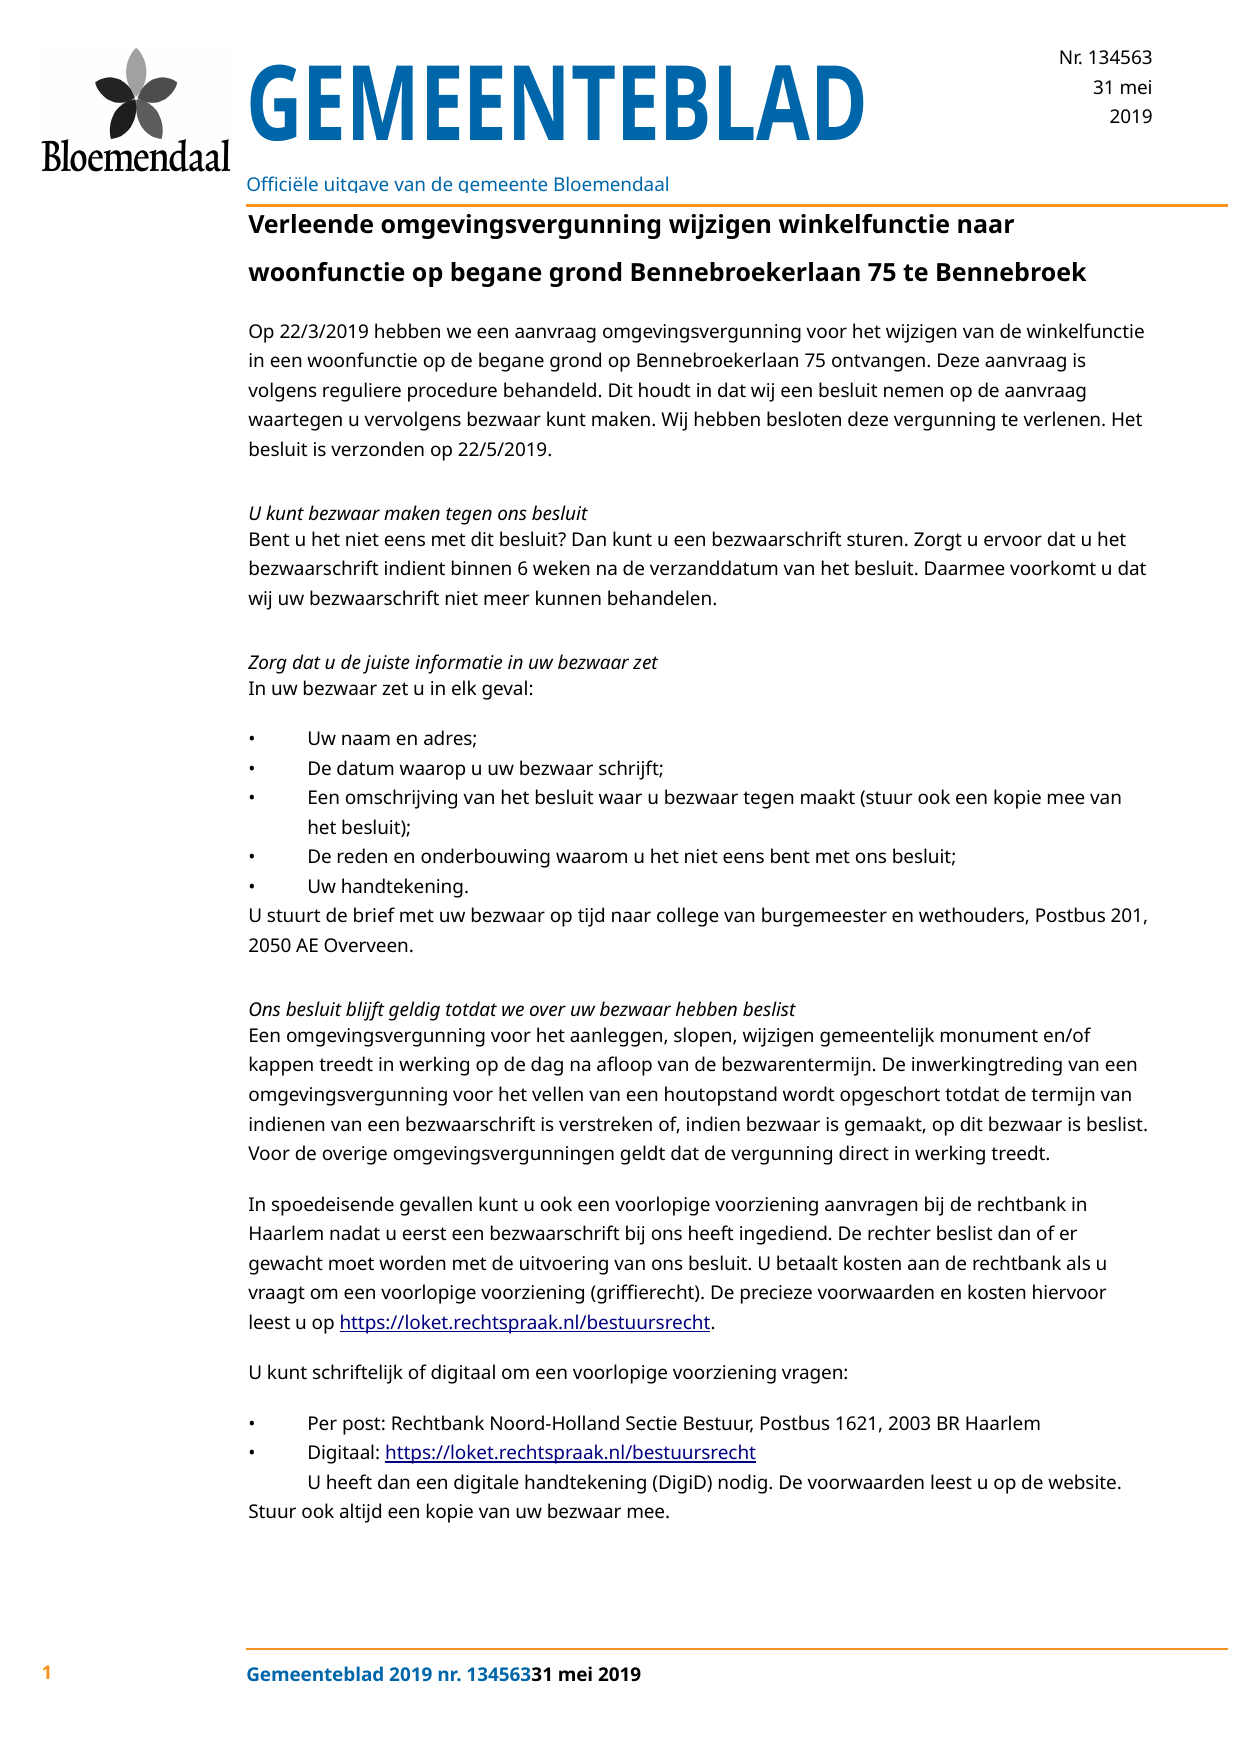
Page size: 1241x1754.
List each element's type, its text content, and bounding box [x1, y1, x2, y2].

text Stuur ook altijd een kopie van uw bezwaar mee. [248, 1499, 1152, 1524]
text U kunt schriftelijk of digitaal om een voorlopige voorziening vragen: [248, 1359, 1152, 1385]
list Per post: Rechtbank Noord-Holland Sectie Bestuur, Postbus 1621, 2003 BR Haarlem [248, 1410, 1152, 1436]
text Op 22/3/2019 hebben we een aanvraag omgevingsvergunning voor het wijzigen van de winkelfunctie in een woonfunctie op de begane grond op Bennebroekerlaan 75 ontvangen. Deze aanvraag is volgens reguliere procedure behandeld. Dit houdt in dat wij een besluit nemen op de aanvraag waartegen u vervolgens bezwaar kunt maken. Wij hebben besloten deze vergunning te verlenen. Het besluit is verzonden op 22/5/2019. [248, 318, 1152, 462]
picture [41, 47, 231, 172]
list Uw handtekening. [248, 873, 1152, 899]
list Uw naam en adres; [248, 725, 1152, 751]
text U kunt bezwaar maken tegen ons besluit [248, 500, 1152, 526]
text In uw bezwaar zet u in elk geval: [248, 675, 1152, 701]
text Een omgevingsvergunning voor het aanleggen, slopen, wijzigen gemeentelijk monument en/of kappen treedt in werking op de dag na afloop van de bezwarentermijn. De inwerkingtreding van een omgevingsvergunning voor het vellen van een houtopstand wordt opgeschort totdat de termijn van indienen van een bezwaarschrift is verstreken of, indien bezwaar is gemaakt, op dit bezwaar is beslist. Voor de overige omgevingsvergunningen geldt dat de vergunning direct in werking treedt. [248, 1022, 1152, 1166]
text U stuurt de brief met uw bezwaar op tijd naar college van burgemeester en wethouders, Postbus 201, 2050 AE Overveen. [248, 903, 1152, 958]
text In spoedeisende gevallen kunt u ook een voorlopige voorziening aanvragen bij de rechtbank in Haarlem nadat u eerst een bezwaarschrift bij ons heeft ingediend. De rechter beslist dan of er gewacht moet worden met de uitvoering van ons besluit. U betaalt kosten aan de rechtbank als u vraagt om een voorlopige voorziening (griffierecht). De precieze voorwaarden en kosten hiervoor leest u op https://loket.rechtspraak.nl/bestuursrecht. [248, 1191, 1152, 1335]
list De reden en onderbouwing waarom u het niet eens bent met ons besluit; [248, 843, 1152, 869]
text Ons besluit blijft geldig totdat we over uw bezwaar hebben beslist [248, 996, 1152, 1022]
list De datum waarop u uw bezwaar schrijft; [248, 755, 1152, 781]
list Digitaal: https://loket.rechtspraak.nl/bestuursrecht [248, 1439, 1152, 1465]
list Een omschrijving van het besluit waar u bezwaar tegen maakt (stuur ook een kopie mee van het besluit); [248, 784, 1152, 840]
text Verleende omgevingsvergunning wijzigen winkelfunctie naar woonfunctie op begane grond Bennebroekerlaan 75 te Bennebroek [248, 207, 1152, 288]
list U heeft dan een digitale handtekening (DigiD) nodig. De voorwaarden leest u op de website. [248, 1469, 1152, 1495]
text Bent u het niet eens met dit besluit? Dan kunt u een bezwaarschrift sturen. Zorgt u ervoor dat u het bezwaarschrift indient binnen 6 weken na de verzanddatum van het besluit. Daarmee voorkomt u dat wij uw bezwaarschrift niet meer kunnen behandelen. [248, 526, 1152, 611]
text Zorg dat u de juiste informatie in uw bezwaar zet [248, 649, 1152, 675]
